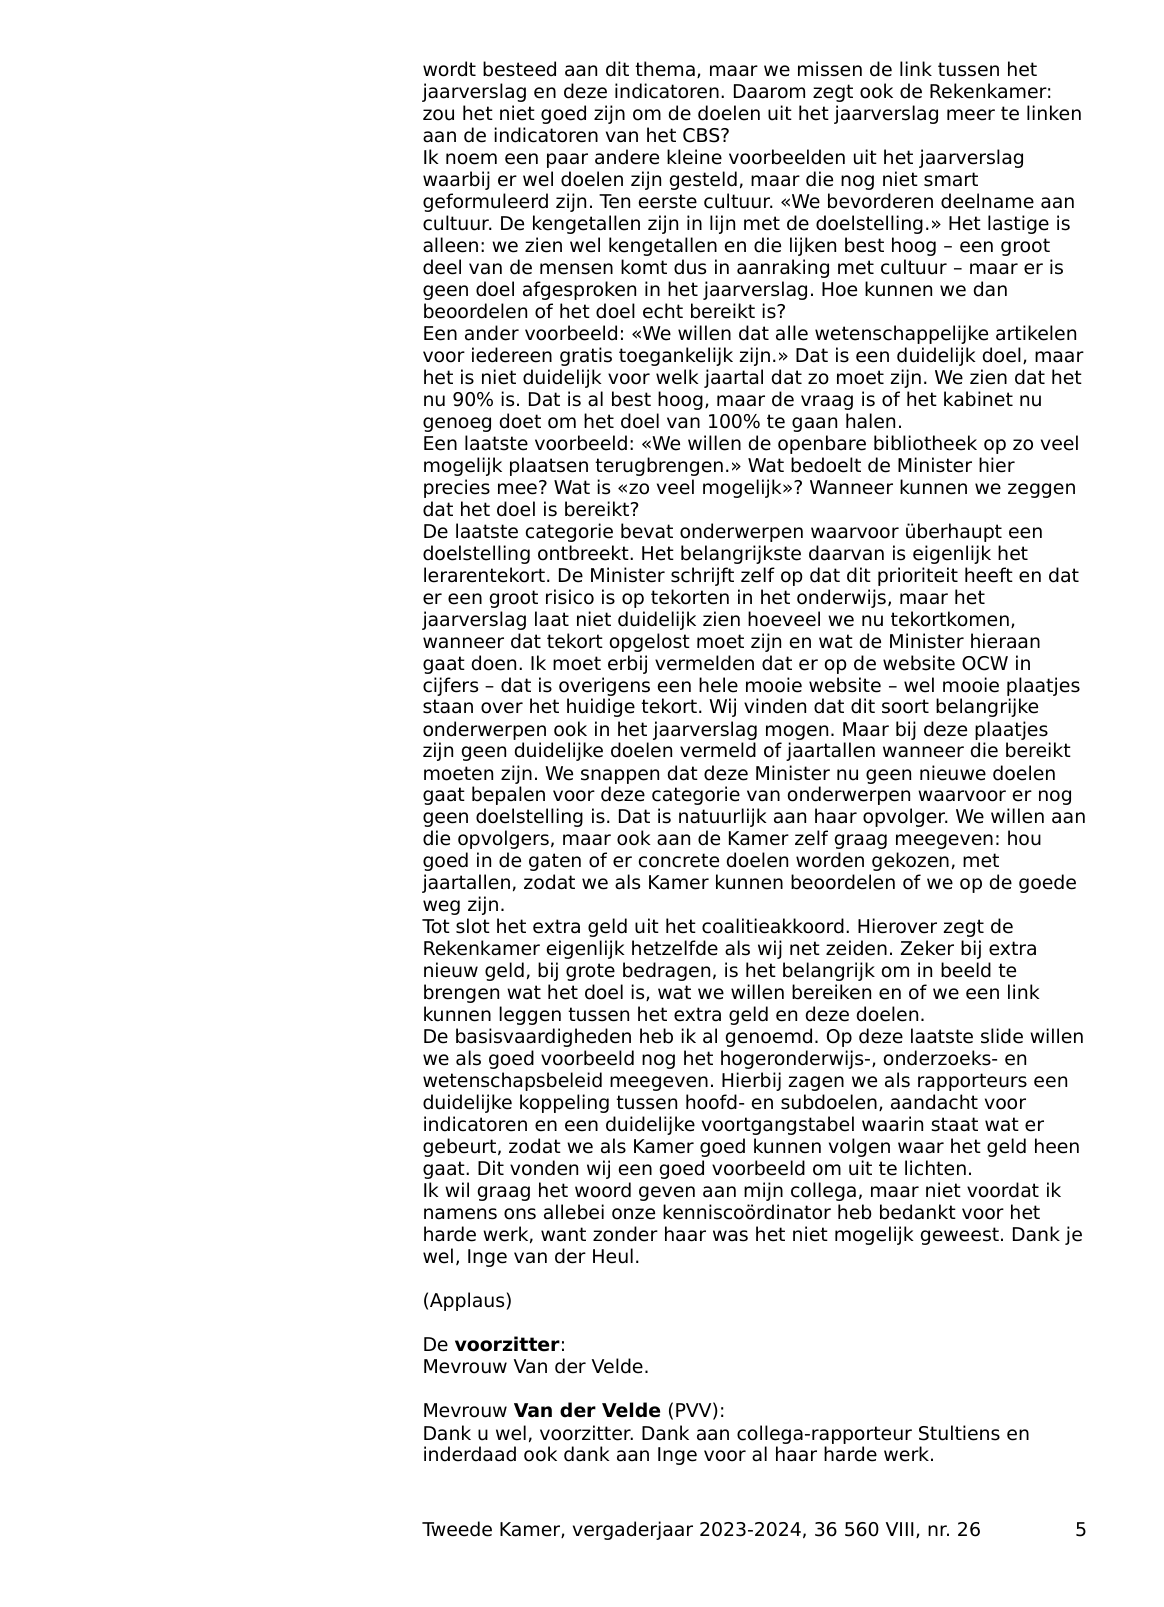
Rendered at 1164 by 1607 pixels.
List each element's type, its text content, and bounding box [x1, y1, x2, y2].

text Een laatste voorbeeld: «We willen de openbare bibliotheek op zo veel mogelijk plaatsen terugbrengen.» Wat bedoelt de Minister hier precies mee? Wat is «zo veel mogelijk»? Wanneer kunnen we zeggen dat het doel is bereikt? [422, 433, 1087, 521]
text Mevrouw Van der Velde. [422, 1356, 1087, 1378]
text (Applaus) [422, 1290, 1087, 1312]
text Mevrouw Van der Velde (PVV): [422, 1400, 1087, 1422]
text De basisvaardigheden heb ik al genoemd. Op deze laatste slide willen we als goed voorbeeld nog het hogeronderwijs-, onderzoeks- en wetenschapsbeleid meegeven. Hierbij zagen we als rapporteurs een duidelijke koppeling tussen hoofd- en subdoelen, aandacht voor indicatoren en een duidelijke voortgangstabel waarin staat wat er gebeurt, zodat we als Kamer goed kunnen volgen waar het geld heen gaat. Dit vonden wij een goed voorbeeld om uit te lichten. [422, 1026, 1087, 1180]
text Ik wil graag het woord geven aan mijn collega, maar niet voordat ik namens ons allebei onze kenniscoördinator heb bedankt voor het harde werk, want zonder haar was het niet mogelijk geweest. Dank je wel, Inge van der Heul. [422, 1180, 1087, 1268]
text Ik noem een paar andere kleine voorbeelden uit het jaarverslag waarbij er wel doelen zijn gesteld, maar die nog niet smart geformuleerd zijn. Ten eerste cultuur. «We bevorderen deelname aan cultuur. De kengetallen zijn in lijn met de doelstelling.» Het lastige is alleen: we zien wel kengetallen en die lijken best hoog – een groot deel van de mensen komt dus in aanraking met cultuur – maar er is geen doel afgesproken in het jaarverslag. Hoe kunnen we dan beoordelen of het doel echt bereikt is? [422, 147, 1087, 323]
text Een ander voorbeeld: «We willen dat alle wetenschappelijke artikelen voor iedereen gratis toegankelijk zijn.» Dat is een duidelijk doel, maar het is niet duidelijk voor welk jaartal dat zo moet zijn. We zien dat het nu 90% is. Dat is al best hoog, maar de vraag is of het kabinet nu genoeg doet om het doel van 100% te gaan halen. [422, 323, 1087, 433]
text De voorzitter: [422, 1334, 1087, 1356]
text De laatste categorie bevat onderwerpen waarvoor überhaupt een doelstelling ontbreekt. Het belangrijkste daarvan is eigenlijk het lerarentekort. De Minister schrijft zelf op dat dit prioriteit heeft en dat er een groot risico is op tekorten in het onderwijs, maar het jaarverslag laat niet duidelijk zien hoeveel we nu tekortkomen, wanneer dat tekort opgelost moet zijn en wat de Minister hieraan gaat doen. Ik moet erbij vermelden dat er op de website OCW in cijfers – dat is overigens een hele mooie website – wel mooie plaatjes staan over het huidige tekort. Wij vinden dat dit soort belangrijke onderwerpen ook in het jaarverslag mogen. Maar bij deze plaatjes zijn geen duidelijke doelen vermeld of jaartallen wanneer die bereikt moeten zijn. We snappen dat deze Minister nu geen nieuwe doelen gaat bepalen voor deze categorie van onderwerpen waarvoor er nog geen doelstelling is. Dat is natuurlijk aan haar opvolger. We willen aan die opvolgers, maar ook aan de Kamer zelf graag meegeven: hou goed in de gaten of er concrete doelen worden gekozen, met jaartallen, zodat we als Kamer kunnen beoordelen of we op de goede weg zijn. [422, 521, 1087, 916]
text Dank u wel, voorzitter. Dank aan collega-rapporteur Stultiens en inderdaad ook dank aan Inge voor al haar harde werk. [422, 1422, 1087, 1466]
text Tot slot het extra geld uit het coalitieakkoord. Hierover zegt de Rekenkamer eigenlijk hetzelfde als wij net zeiden. Zeker bij extra nieuw geld, bij grote bedragen, is het belangrijk om in beeld te brengen wat het doel is, wat we willen bereiken en of we een link kunnen leggen tussen het extra geld en deze doelen. [422, 916, 1087, 1026]
text wordt besteed aan dit thema, maar we missen de link tussen het jaarverslag en deze indicatoren. Daarom zegt ook de Rekenkamer: zou het niet goed zijn om de doelen uit het jaarverslag meer te linken aan de indicatoren van het CBS? [422, 59, 1087, 147]
